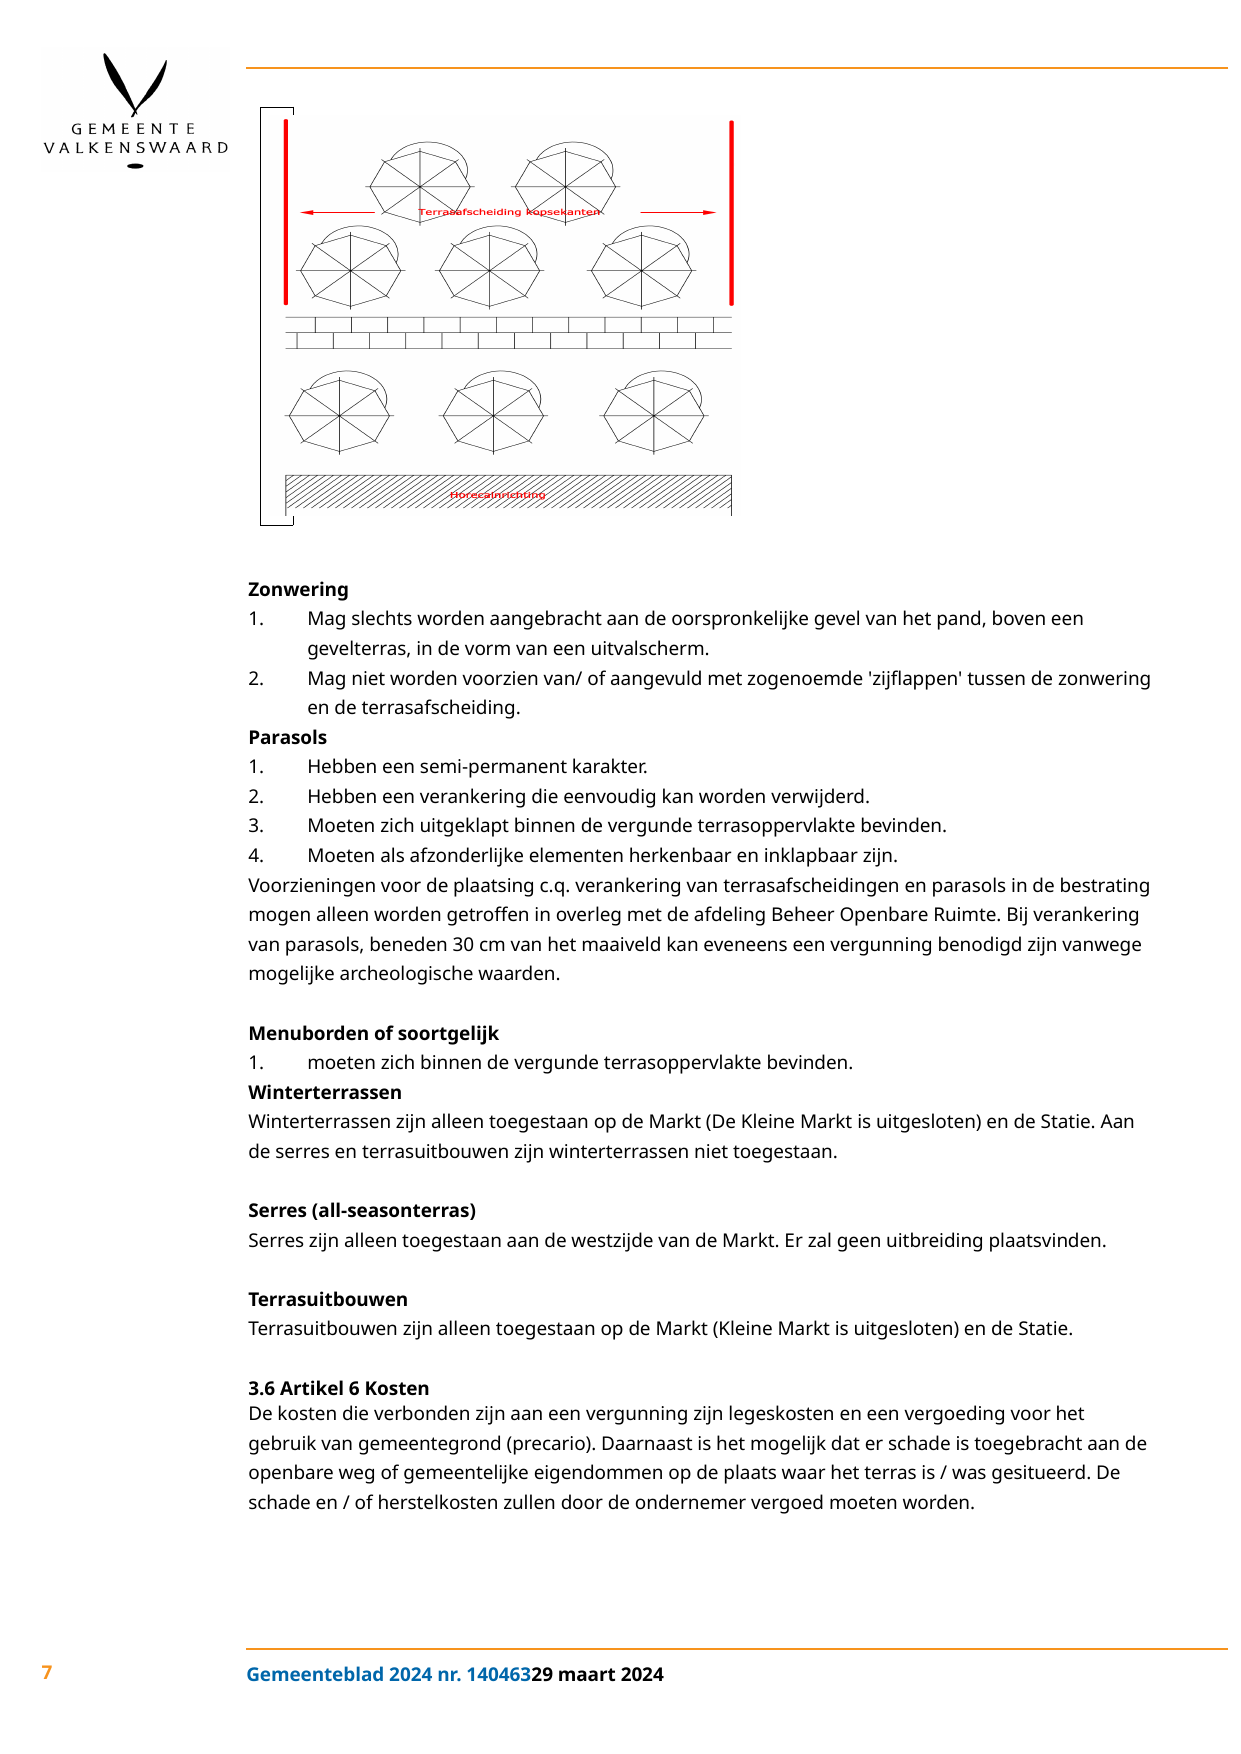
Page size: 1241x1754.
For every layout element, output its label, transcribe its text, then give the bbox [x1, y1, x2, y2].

text Terrasuitbouwen [248, 1286, 1152, 1312]
text De kosten die verbonden zijn aan een vergunning zijn legeskosten en een vergoeding voor het gebruik van gemeentegrond (precario). Daarnaast is het mogelijk dat er schade is toegebracht aan de openbare weg of gemeentelijke eigendommen op de plaats waar het terras is / was gesitueerd. De schade en / of herstelkosten zullen door de ondernemer vergoed moeten worden. [248, 1400, 1152, 1515]
text Serres (all-seasonterras) [248, 1197, 1152, 1223]
list Mag slechts worden aangebracht aan de oorspronkelijke gevel van het pand, boven een gevelterras, in de vorm van een uitvalscherm. [248, 606, 1152, 661]
text Serres zijn alleen toegestaan aan de westzijde van de Markt. Er zal geen uitbreiding plaatsvinden. [248, 1227, 1152, 1252]
picture [41, 47, 231, 172]
list Moeten als afzonderlijke elementen herkenbaar en inklapbaar zijn. [248, 842, 1152, 868]
text Terrasuitbouwen zijn alleen toegestaan op de Markt (Kleine Markt is uitgesloten) en de Statie. [248, 1316, 1152, 1341]
text Menuborden of soortgelijk [248, 1020, 1152, 1045]
text Parasols [248, 724, 1152, 749]
text Zonwering [248, 576, 1152, 602]
list Hebben een verankering die eenvoudig kan worden verwijderd. [248, 783, 1152, 809]
text Voorzieningen voor de plaatsing c.q. verankering van terrasafscheidingen en parasols in de bestrating mogen alleen worden getroffen in overleg met de afdeling Beheer Openbare Ruimte. Bij verankering van parasols, beneden 30 cm van het maaiveld kan eveneens een vergunning benodigd zijn vanwege mogelijke archeologische waarden. [248, 872, 1152, 986]
list Mag niet worden voorzien van/ of aangevuld met zogenoemde 'zijflappen' tussen de zonwering en de terrasafscheiding. [248, 665, 1152, 720]
list moeten zich binnen de vergunde terrasoppervlakte bevinden. [248, 1049, 1152, 1075]
list Moeten zich uitgeklapt binnen de vergunde terrasoppervlakte bevinden. [248, 813, 1152, 838]
text 3.6 Artikel 6 Kosten [248, 1375, 1152, 1400]
text Winterterrassen [248, 1079, 1152, 1104]
list Hebben een semi-permanent karakter. [248, 753, 1152, 779]
text Winterterrassen zijn alleen toegestaan op de Markt (De Kleine Markt is uitgesloten) en de Statie. Aan de serres en terrasuitbouwen zijn winterterrassen niet toegestaan. [248, 1108, 1152, 1164]
picture [268, 115, 742, 516]
